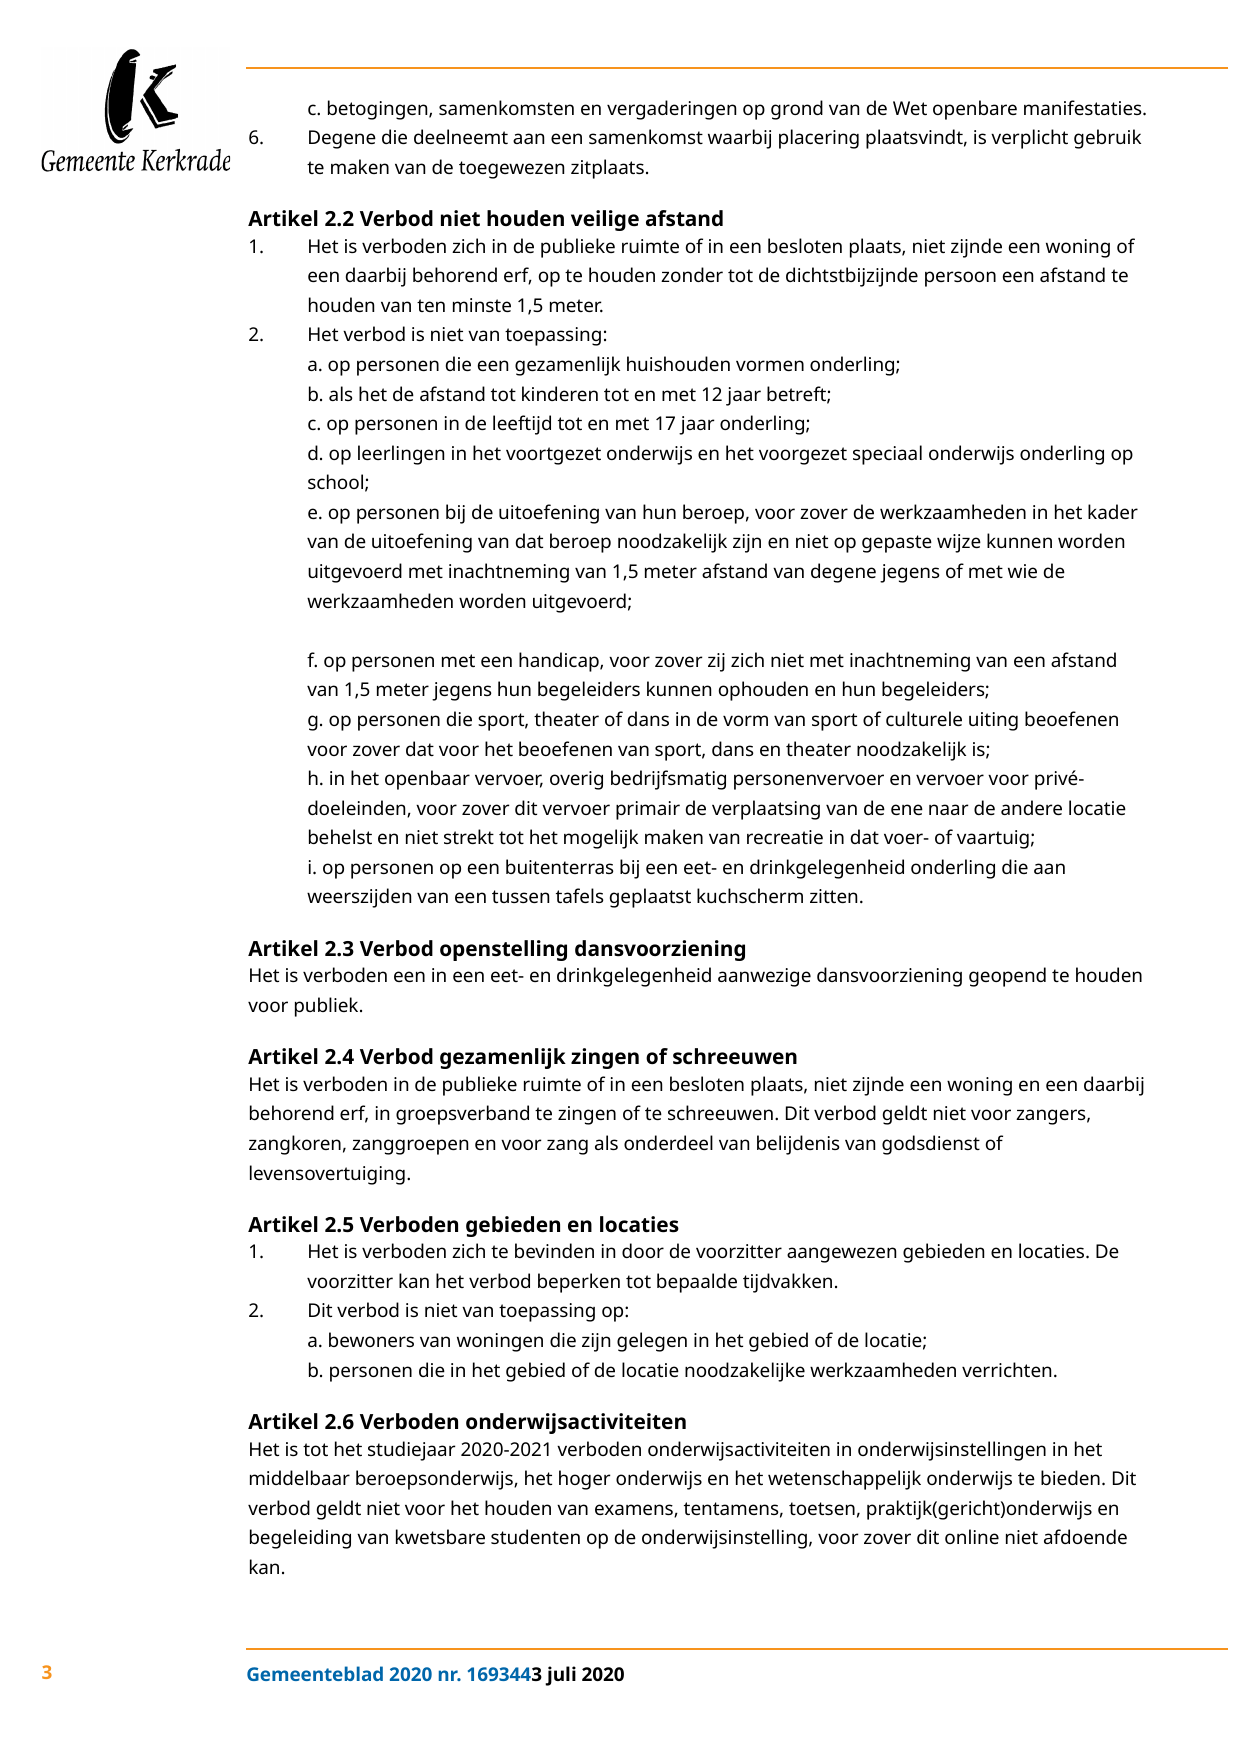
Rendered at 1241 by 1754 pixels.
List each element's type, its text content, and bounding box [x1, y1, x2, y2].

text Artikel 2.3 Verbod openstelling dansvoorziening [248, 934, 1152, 962]
list c. op personen in de leeftijd tot en met 17 jaar onderling; [248, 410, 1152, 436]
list Dit verbod is niet van toepassing op: [248, 1298, 1152, 1323]
text Artikel 2.4 Verbod gezamenlijk zingen of schreeuwen [248, 1042, 1152, 1071]
list b. als het de afstand tot kinderen tot en met 12 jaar betreft; [248, 381, 1152, 406]
list g. op personen die sport, theater of dans in de vorm van sport of culturele uiting beoefenen voor zover dat voor het beoefenen van sport, dans en theater noodzakelijk is; [248, 706, 1152, 761]
list Het is verboden zich te bevinden in door de voorzitter aangewezen gebieden en locaties. De voorzitter kan het verbod beperken tot bepaalde tijdvakken. [248, 1238, 1152, 1294]
list a. op personen die een gezamenlijk huishouden vormen onderling; [248, 351, 1152, 377]
list i. op personen op een buitenterras bij een eet- en drinkgelegenheid onderling die aan weerszijden van een tussen tafels geplaatst kuchscherm zitten. [248, 854, 1152, 909]
picture [41, 47, 231, 172]
text Artikel 2.6 Verboden onderwijsactiviteiten [248, 1407, 1152, 1436]
text Het is verboden een in een eet- en drinkgelegenheid aanwezige dansvoorziening geopend te houden voor publiek. [248, 962, 1152, 1018]
text Artikel 2.2 Verbod niet houden veilige afstand [248, 204, 1152, 233]
list Degene die deelneemt aan een samenkomst waarbij placering plaatsvindt, is verplicht gebruik te maken van de toegewezen zitplaats. [248, 124, 1152, 180]
list Het is verboden zich in de publieke ruimte of in een besloten plaats, niet zijnde een woning of een daarbij behorend erf, op te houden zonder tot de dichtstbijzijnde persoon een afstand te houden van ten minste 1,5 meter. [248, 233, 1152, 318]
list b. personen die in het gebied of de locatie noodzakelijke werkzaamheden verrichten. [248, 1357, 1152, 1383]
list a. bewoners van woningen die zijn gelegen in het gebied of de locatie; [248, 1327, 1152, 1353]
list d. op leerlingen in het voortgezet onderwijs en het voorgezet speciaal onderwijs onderling op school; [248, 440, 1152, 495]
list e. op personen bij de uitoefening van hun beroep, voor zover de werkzaamheden in het kader van de uitoefening van dat beroep noodzakelijk zijn en niet op gepaste wijze kunnen worden uitgevoerd met inachtneming van 1,5 meter afstand van degene jegens of met wie de werkzaamheden worden uitgevoerd; [248, 499, 1152, 613]
list f. op personen met een handicap, voor zover zij zich niet met inachtneming van een afstand van 1,5 meter jegens hun begeleiders kunnen ophouden en hun begeleiders; [248, 647, 1152, 702]
list c. betogingen, samenkomsten en vergaderingen op grond van de Wet openbare manifestaties. [248, 95, 1152, 121]
list h. in het openbaar vervoer, overig bedrijfsmatig personenvervoer en vervoer voor privé-doeleinden, voor zover dit vervoer primair de verplaatsing van de ene naar de andere locatie behelst en niet strekt tot het mogelijk maken van recreatie in dat voer- of vaartuig; [248, 765, 1152, 850]
list Het verbod is niet van toepassing: [248, 322, 1152, 347]
text Het is tot het studiejaar 2020-2021 verboden onderwijsactiviteiten in onderwijsinstellingen in het middelbaar beroepsonderwijs, het hoger onderwijs en het wetenschappelijk onderwijs te bieden. Dit verbod geldt niet voor het houden van examens, tentamens, toetsen, praktijk(gericht)onderwijs en begeleiding van kwetsbare studenten op de onderwijsinstelling, voor zover dit online niet afdoende kan. [248, 1436, 1152, 1580]
text Artikel 2.5 Verboden gebieden en locaties [248, 1210, 1152, 1238]
text Het is verboden in de publieke ruimte of in een besloten plaats, niet zijnde een woning en een daarbij behorend erf, in groepsverband te zingen of te schreeuwen. Dit verbod geldt niet voor zangers, zangkoren, zanggroepen en voor zang als onderdeel van belijdenis van godsdienst of levensovertuiging. [248, 1071, 1152, 1185]
